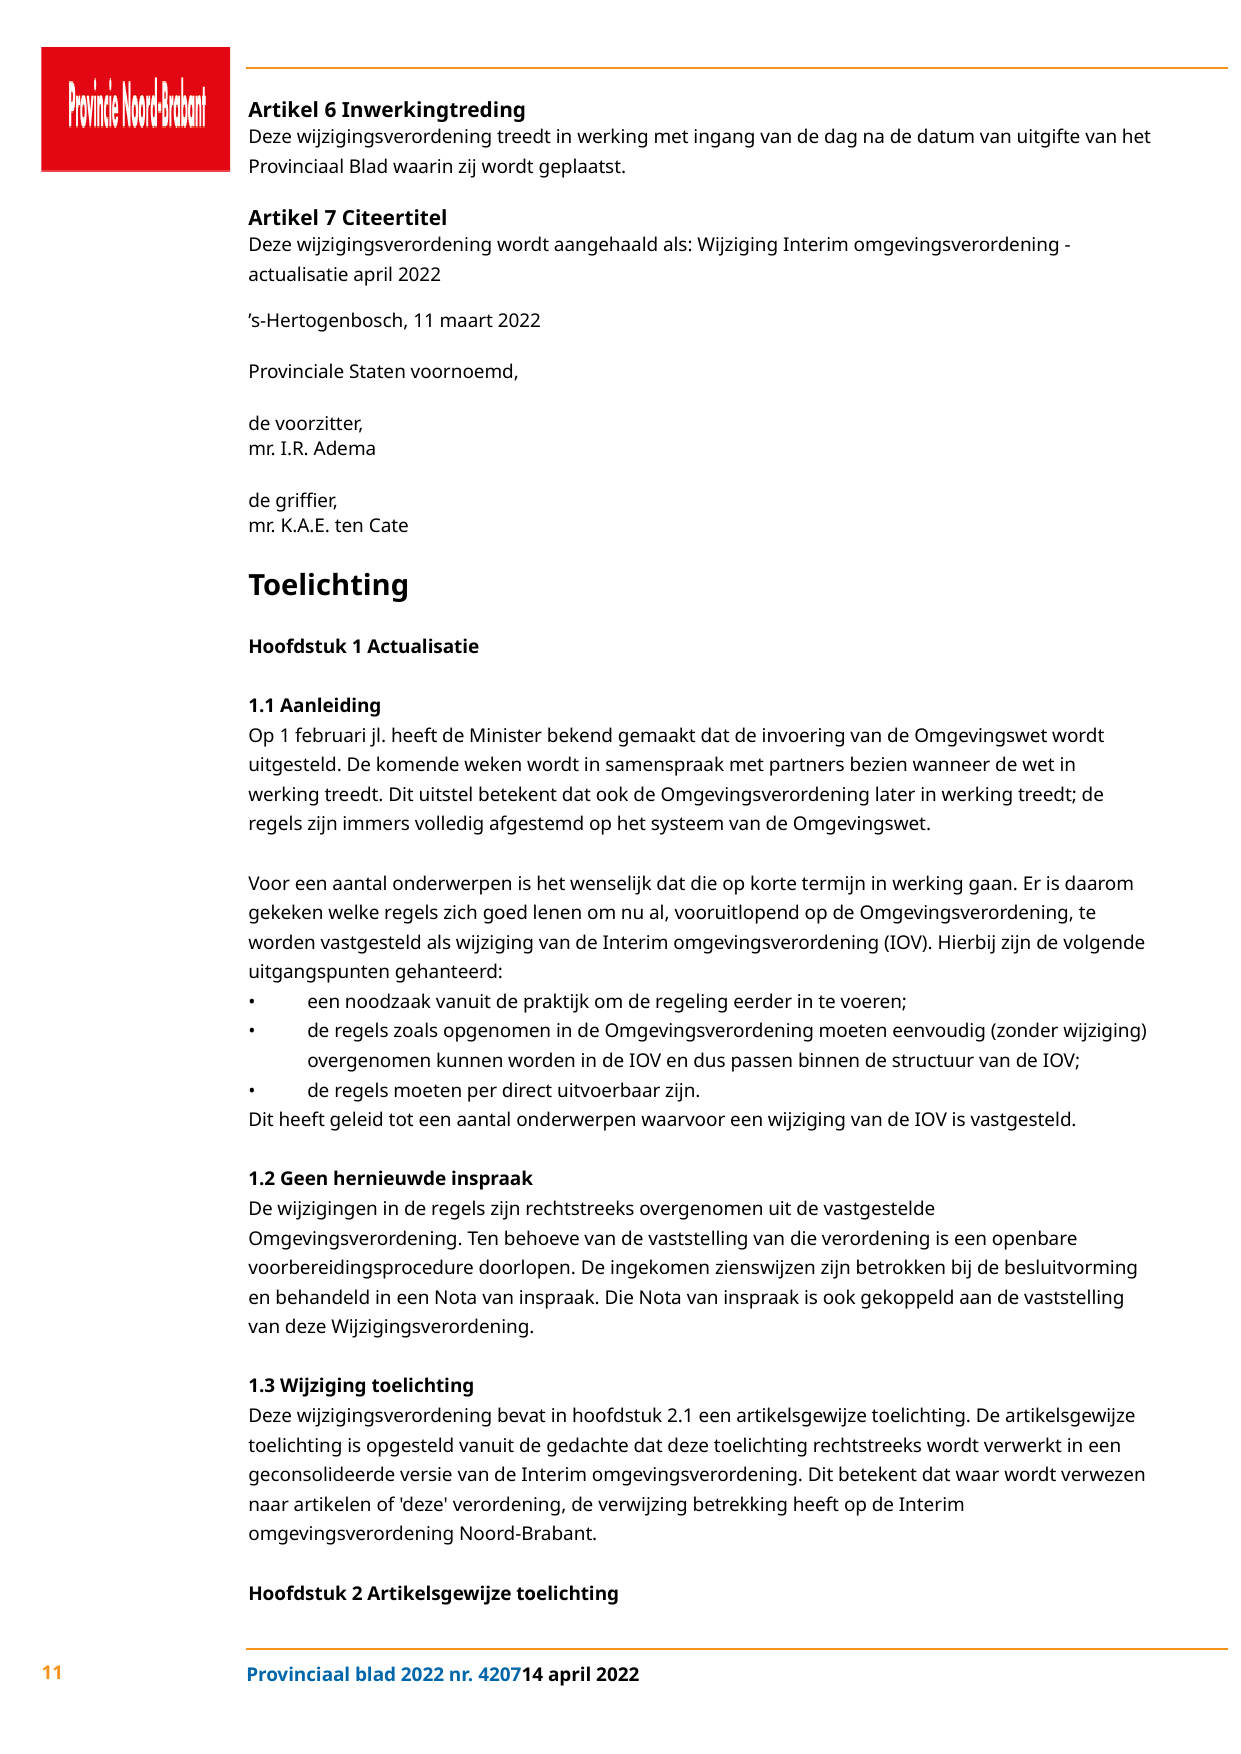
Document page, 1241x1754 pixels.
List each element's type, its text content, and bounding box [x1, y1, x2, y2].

picture [41, 47, 231, 172]
text Deze wijzigingsverordening wordt aangehaald als: Wijziging Interim omgevingsverordening - actualisatie april 2022 [248, 232, 1152, 287]
text 1.2 Geen hernieuwde inspraak [248, 1166, 1152, 1191]
text de griffier, [248, 487, 1152, 513]
text Hoofdstuk 2 Artikelsgewijze toelichting [248, 1580, 1152, 1605]
text Provinciale Staten voornoemd, [248, 358, 1152, 384]
text de voorzitter, [248, 410, 1152, 436]
text mr. K.A.E. ten Cate [248, 513, 1152, 538]
text Deze wijzigingsverordening bevat in hoofdstuk 2.1 een artikelsgewijze toelichting. De artikelsgewijze toelichting is opgesteld vanuit de gedachte dat deze toelichting rechtstreeks wordt verwerkt in een geconsolideerde versie van de Interim omgevingsverordening. Dit betekent dat waar wordt verwezen naar artikelen of 'deze' verordening, de verwijzing betrekking heeft op de Interim omgevingsverordening Noord-Brabant. [248, 1402, 1152, 1546]
text Hoofdstuk 1 Actualisatie [248, 633, 1152, 659]
list een noodzaak vanuit de praktijk om de regeling eerder in te voeren; [248, 988, 1152, 1014]
text De wijzigingen in de regels zijn rechtstreeks overgenomen uit de vastgestelde Omgevingsverordening. Ten behoeve van de vaststelling van die verordening is een openbare voorbereidingsprocedure doorlopen. De ingekomen zienswijzen zijn betrokken bij de besluitvorming en behandeld in een Nota van inspraak. Die Nota van inspraak is ook gekoppeld aan de vaststelling van deze Wijzigingsverordening. [248, 1195, 1152, 1339]
text Deze wijzigingsverordening treedt in werking met ingang van de dag na de datum van uitgifte van het Provinciaal Blad waarin zij wordt geplaatst. [248, 123, 1152, 178]
text 1.3 Wijziging toelichting [248, 1373, 1152, 1398]
list de regels zoals opgenomen in de Omgevingsverordening moeten eenvoudig (zonder wijziging) overgenomen kunnen worden in de IOV en dus passen binnen de structuur van de IOV; [248, 1018, 1152, 1073]
text 1.1 Aanleiding [248, 692, 1152, 718]
text ’s-Hertogenbosch, 11 maart 2022 [248, 307, 1152, 333]
text Op 1 februari jl. heeft de Minister bekend gemaakt dat de invoering van de Omgevingswet wordt uitgesteld. De komende weken wordt in samenspraak met partners bezien wanneer de wet in werking treedt. Dit uitstel betekent dat ook de Omgevingsverordening later in werking treedt; de regels zijn immers volledig afgestemd op het systeem van de Omgevingswet. [248, 722, 1152, 836]
list de regels moeten per direct uitvoerbaar zijn. [248, 1077, 1152, 1102]
text mr. I.R. Adema [248, 436, 1152, 461]
text Dit heeft geleid tot een aantal onderwerpen waarvoor een wijziging van de IOV is vastgesteld. [248, 1106, 1152, 1132]
text Artikel 7 Citeertitel [248, 203, 1152, 232]
text Toelichting [248, 564, 1152, 604]
text Voor een aantal onderwerpen is het wenselijk dat die op korte termijn in werking gaan. Er is daarom gekeken welke regels zich goed lenen om nu al, vooruitlopend op de Omgevingsverordening, te worden vastgesteld als wijziging van de Interim omgevingsverordening (IOV). Hierbij zijn de volgende uitgangspunten gehanteerd: [248, 870, 1152, 984]
text Artikel 6 Inwerkingtreding [248, 95, 1152, 123]
